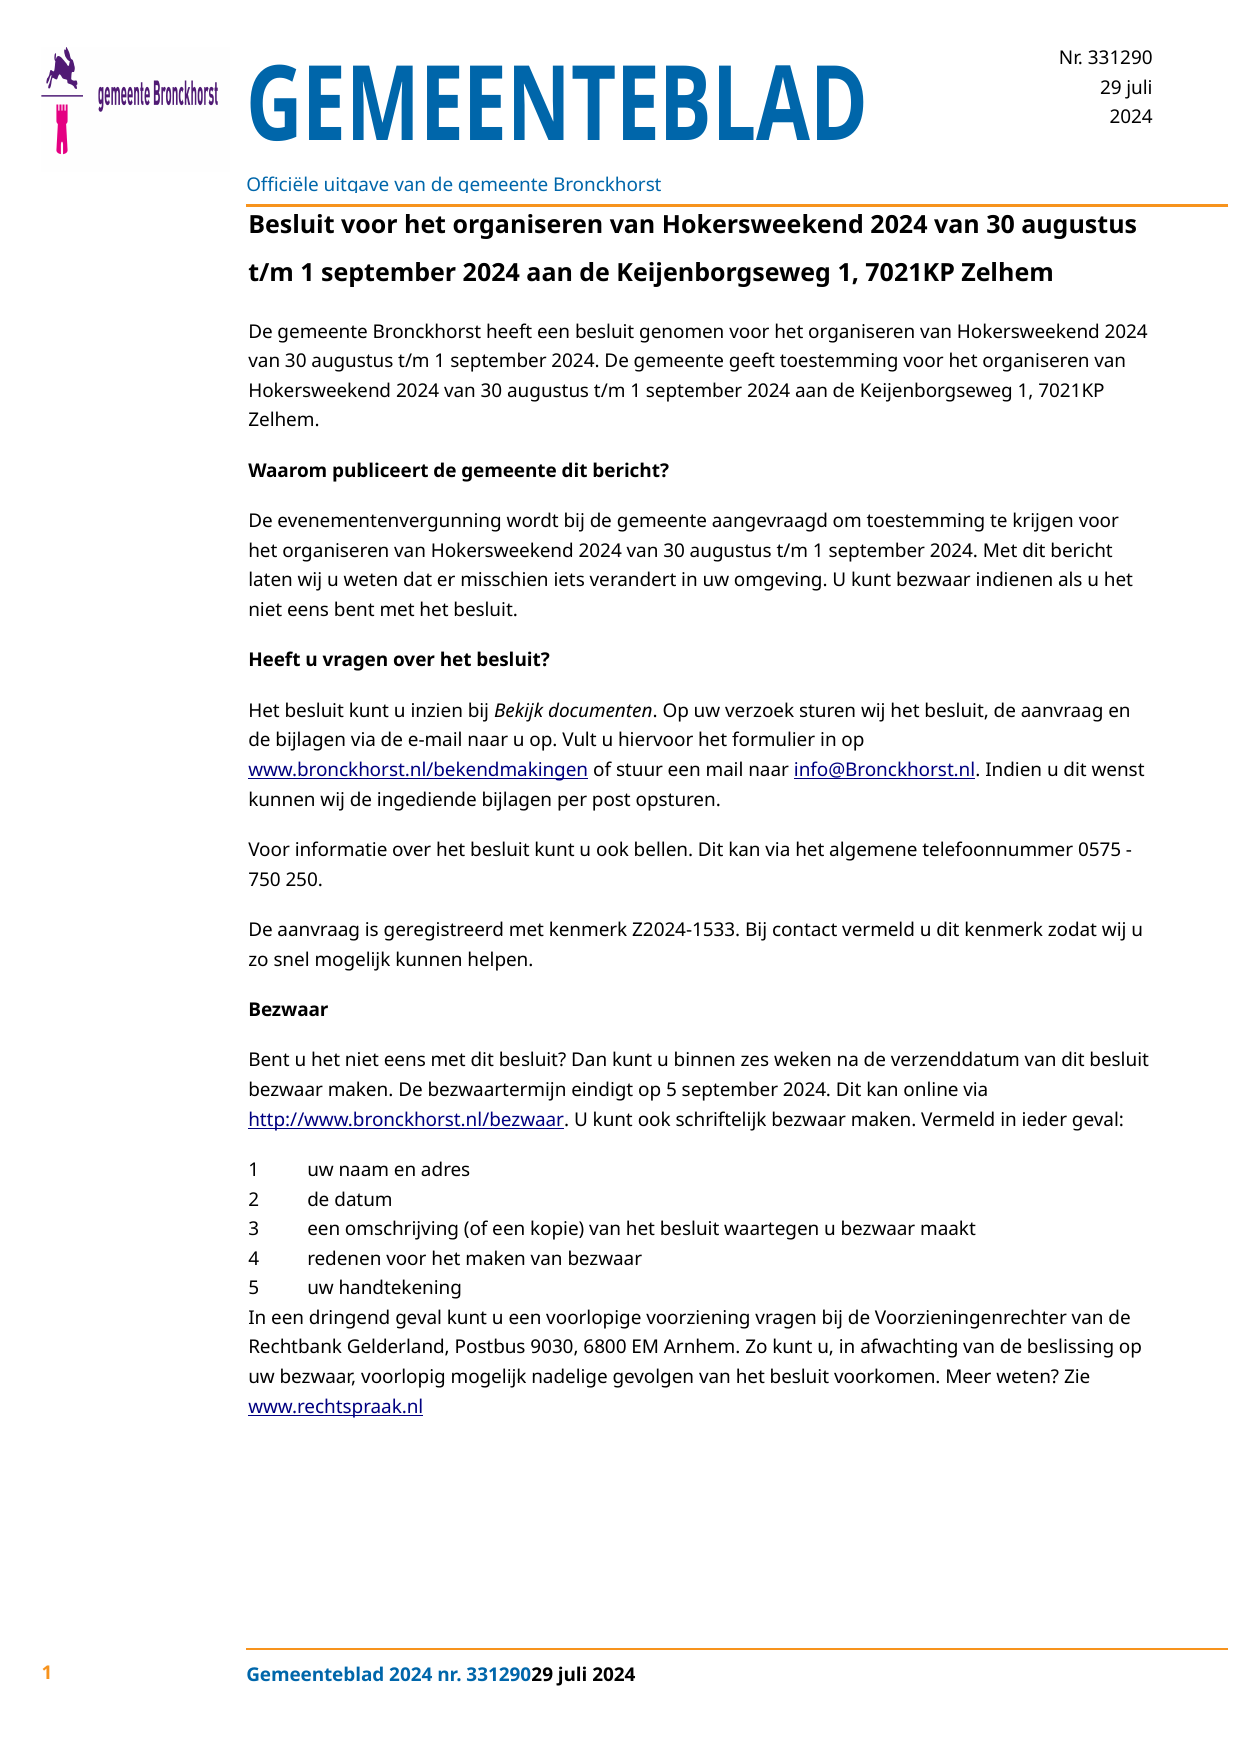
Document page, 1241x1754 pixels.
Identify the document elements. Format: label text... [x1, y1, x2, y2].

text Bezwaar [248, 996, 1152, 1022]
list de datum [248, 1186, 1152, 1212]
list uw handtekening [248, 1274, 1152, 1300]
picture [41, 47, 231, 172]
list uw naam en adres [248, 1156, 1152, 1182]
text Bent u het niet eens met dit besluit? Dan kunt u binnen zes weken na de verzenddatum van dit besluit bezwaar maken. De bezwaartermijn eindigt op 5 september 2024. Dit kan online via http://www.bronckhorst.nl/bezwaar. U kunt ook schriftelijk bezwaar maken. Vermeld in ieder geval: [248, 1047, 1152, 1132]
text Besluit voor het organiseren van Hokersweekend 2024 van 30 augustus t/m 1 september 2024 aan de Keijenborgseweg 1, 7021KP Zelhem [248, 207, 1152, 288]
text De gemeente Bronckhorst heeft een besluit genomen voor het organiseren van Hokersweekend 2024 van 30 augustus t/m 1 september 2024. De gemeente geeft toestemming voor het organiseren van Hokersweekend 2024 van 30 augustus t/m 1 september 2024 aan de Keijenborgseweg 1, 7021KP Zelhem. [248, 318, 1152, 432]
text Heeft u vragen over het besluit? [248, 647, 1152, 672]
text De aanvraag is geregistreerd met kenmerk Z2024-1533. Bij contact vermeld u dit kenmerk zodat wij u zo snel mogelijk kunnen helpen. [248, 916, 1152, 972]
text Waarom publiceert de gemeente dit bericht? [248, 457, 1152, 483]
list een omschrijving (of een kopie) van het besluit waartegen u bezwaar maakt [248, 1215, 1152, 1241]
list redenen voor het maken van bezwaar [248, 1245, 1152, 1271]
text De evenementenvergunning wordt bij de gemeente aangevraagd om toestemming te krijgen voor het organiseren van Hokersweekend 2024 van 30 augustus t/m 1 september 2024. Met dit bericht laten wij u weten dat er misschien iets verandert in uw omgeving. U kunt bezwaar indienen als u het niet eens bent met het besluit. [248, 507, 1152, 622]
text Het besluit kunt u inzien bij Bekijk documenten. Op uw verzoek sturen wij het besluit, de aanvraag en de bijlagen via de e-mail naar u op. Vult u hiervoor het formulier in op www.bronckhorst.nl/bekendmakingen of stuur een mail naar info@Bronckhorst.nl. Indien u dit wenst kunnen wij de ingediende bijlagen per post opsturen. [248, 697, 1152, 812]
text In een dringend geval kunt u een voorlopige voorziening vragen bij de Voorzieningenrechter van de Rechtbank Gelderland, Postbus 9030, 6800 EM Arnhem. Zo kunt u, in afwachting van de beslissing op uw bezwaar, voorlopig mogelijk nadelige gevolgen van het besluit voorkomen. Meer weten? Zie www.rechtspraak.nl [248, 1304, 1152, 1419]
text Voor informatie over het besluit kunt u ook bellen. Dit kan via het algemene telefoonnummer 0575 - 750 250. [248, 836, 1152, 892]
